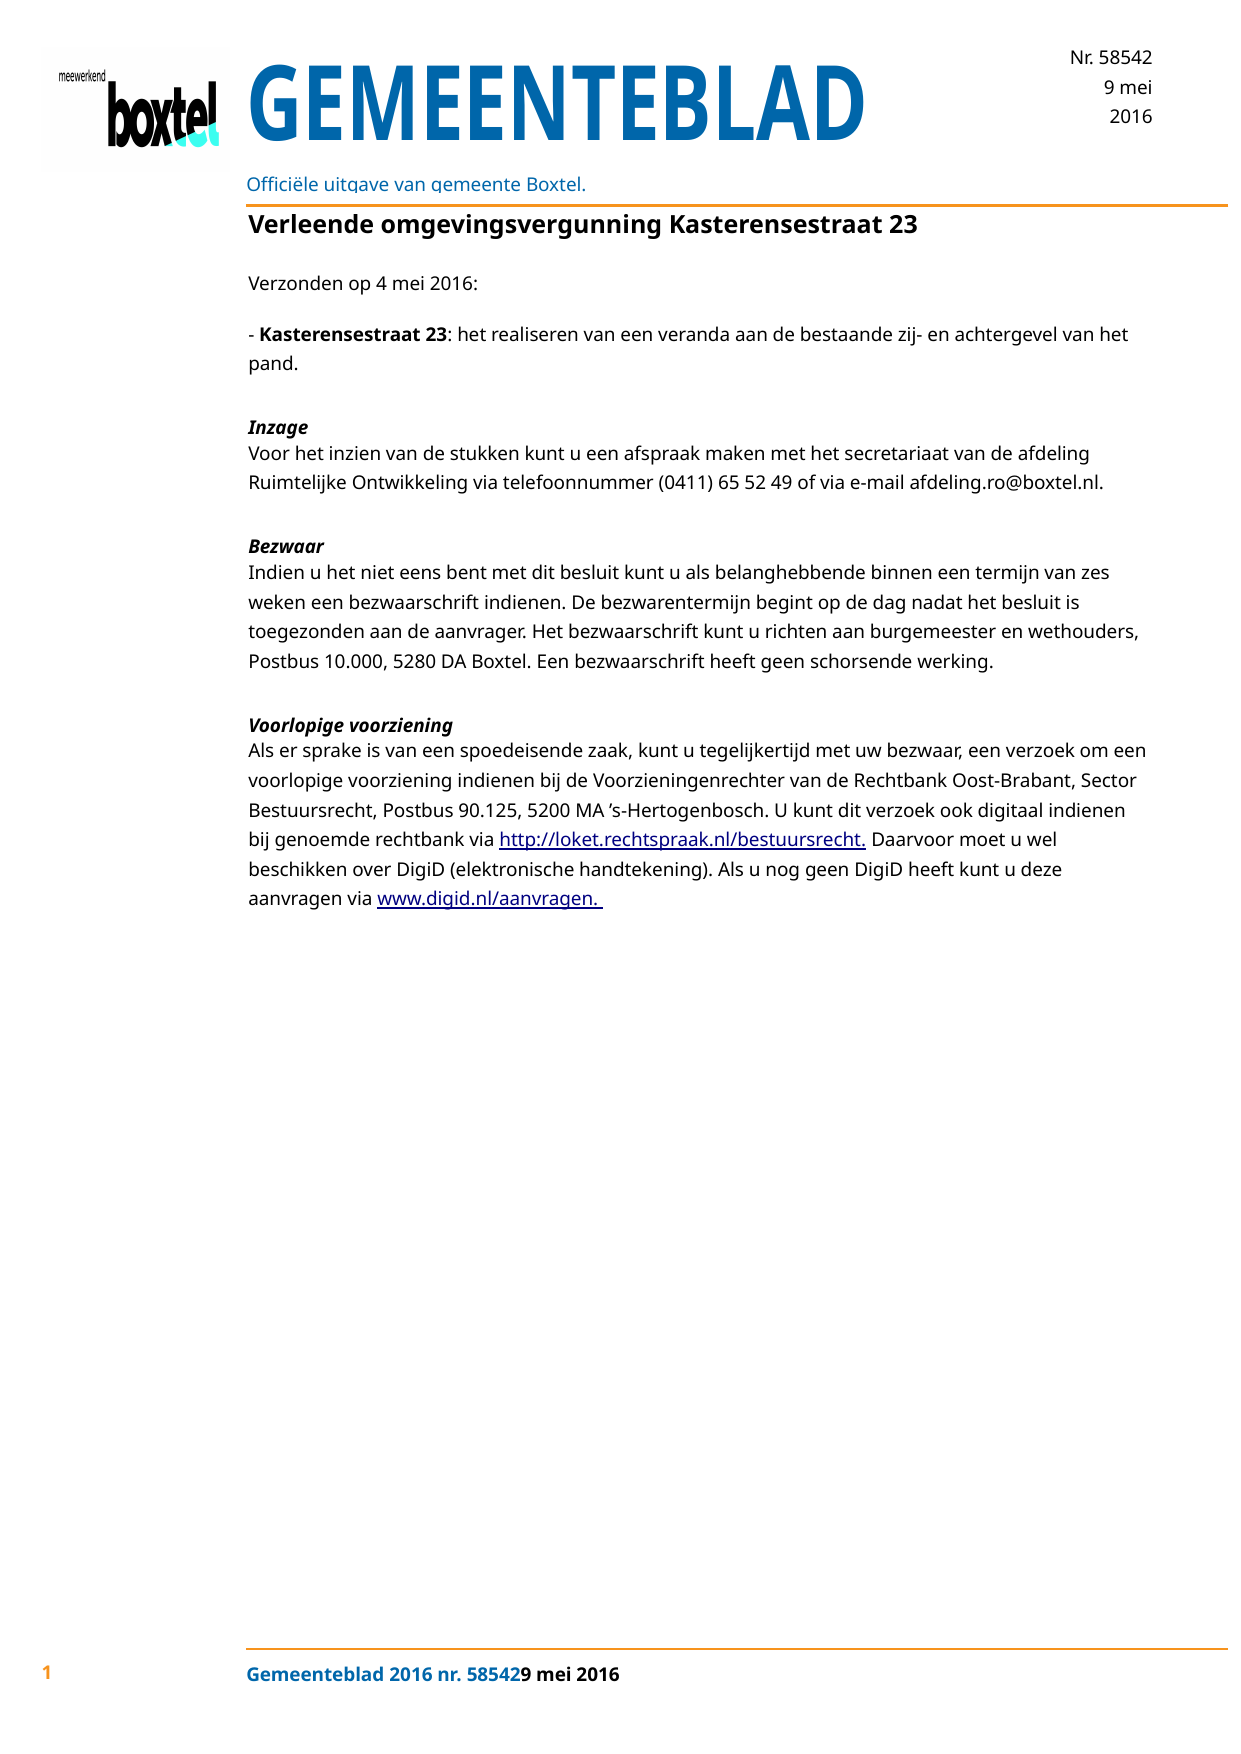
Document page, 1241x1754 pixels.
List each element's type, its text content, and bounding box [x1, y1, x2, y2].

text - Kasterensestraat 23: het realiseren van een veranda aan de bestaande zij- en achtergevel van het pand. [248, 321, 1152, 376]
text Inzage [248, 414, 1152, 440]
text Verzonden op 4 mei 2016: [248, 270, 1152, 296]
text Voorlopige voorziening [248, 712, 1152, 738]
text Voor het inzien van de stukken kunt u een afspraak maken met het secretariaat van de afdeling Ruimtelijke Ontwikkeling via telefoonnummer (0411) 65 52 49 of via e-mail afdeling.ro@boxtel.nl. [248, 440, 1152, 495]
text Indien u het niet eens bent met dit besluit kunt u als belanghebbende binnen een termijn van zes weken een bezwaarschrift indienen. De bezwarentermijn begint op de dag nadat het besluit is toegezonden aan de aanvrager. Het bezwaarschrift kunt u richten aan burgemeester en wethouders, Postbus 10.000, 5280 DA Boxtel. Een bezwaarschrift heeft geen schorsende werking. [248, 559, 1152, 674]
picture [41, 47, 231, 172]
text Als er sprake is van een spoedeisende zaak, kunt u tegelijkertijd met uw bezwaar, een verzoek om een voorlopige voorziening indienen bij de Voorzieningenrechter van de Rechtbank Oost-Brabant, Sector Bestuursrecht, Postbus 90.125, 5200 MA ’s-Hertogenbosch. U kunt dit verzoek ook digitaal indienen bij genoemde rechtbank via http://loket.rechtspraak.nl/bestuursrecht. Daarvoor moet u wel beschikken over DigiD (elektronische handtekening). Als u nog geen DigiD heeft kunt u deze aanvragen via www.digid.nl/aanvragen. [248, 738, 1152, 911]
text Verleende omgevingsvergunning Kasterensestraat 23 [248, 207, 1152, 241]
text Bezwaar [248, 533, 1152, 559]
